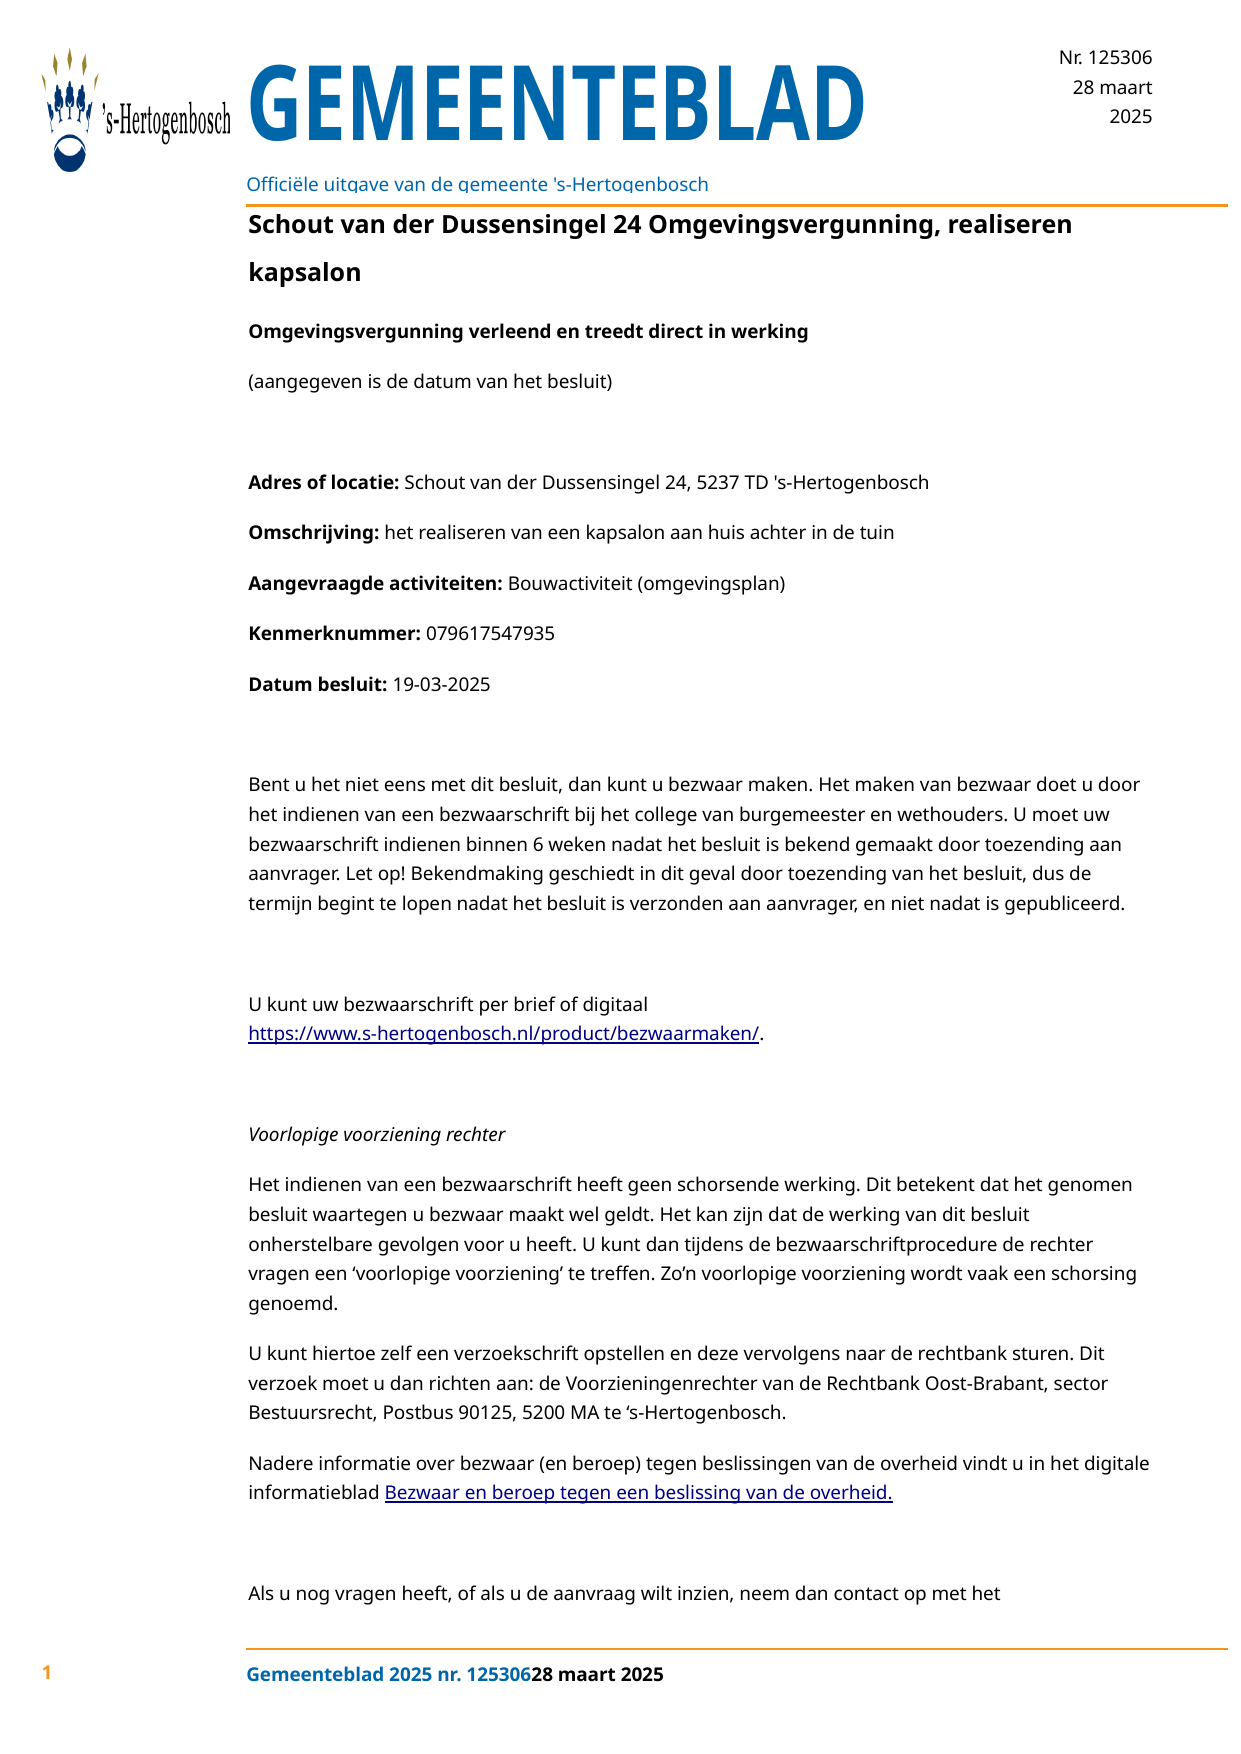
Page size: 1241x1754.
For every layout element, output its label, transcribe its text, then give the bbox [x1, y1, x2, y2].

text Als u nog vragen heeft, of als u de aanvraag wilt inzien, neem dan contact op met het [248, 1580, 1152, 1606]
text U kunt hiertoe zelf een verzoekschrift opstellen en deze vervolgens naar de rechtbank sturen. Dit verzoek moet u dan richten aan: de Voorzieningenrechter van de Rechtbank Oost-Brabant, sector Bestuursrecht, Postbus 90125, 5200 MA te ‘s-Hertogenbosch. [248, 1340, 1152, 1425]
text Omschrijving: het realiseren van een kapsalon aan huis achter in de tuin [248, 519, 1152, 545]
text Aangevraagde activiteiten: Bouwactiviteit (omgevingsplan) [248, 570, 1152, 596]
text Omgevingsvergunning verleend en treedt direct in werking [248, 318, 1152, 344]
text (aangegeven is de datum van het besluit) [248, 368, 1152, 394]
text U kunt uw bezwaarschrift per brief of digitaal https://www.s-hertogenbosch.nl/product/bezwaarmaken/. [248, 991, 1152, 1046]
text Adres of locatie: Schout van der Dussensingel 24, 5237 TD 's-Hertogenbosch [248, 469, 1152, 495]
text Nadere informatie over bezwaar (en beroep) tegen beslissingen van de overheid vindt u in het digitale informatieblad Bezwaar en beroep tegen een beslissing van de overheid. [248, 1450, 1152, 1505]
text Kenmerknummer: 079617547935 [248, 620, 1152, 646]
text Het indienen van een bezwaarschrift heeft geen schorsende werking. Dit betekent dat het genomen besluit waartegen u bezwaar maakt wel geldt. Het kan zijn dat de werking van dit besluit onherstelbare gevolgen voor u heeft. U kunt dan tijdens de bezwaarschriftprocedure de rechter vragen een ‘voorlopige voorziening’ te treffen. Zo’n voorlopige voorziening wordt vaak een schorsing genoemd. [248, 1172, 1152, 1316]
text Voorlopige voorziening rechter [248, 1121, 1152, 1147]
picture [41, 47, 231, 172]
text Bent u het niet eens met dit besluit, dan kunt u bezwaar maken. Het maken van bezwaar doet u door het indienen van een bezwaarschrift bij het college van burgemeester en wethouders. U moet uw bezwaarschrift indienen binnen 6 weken nadat het besluit is bekend gemaakt door toezending aan aanvrager. Let op! Bekendmaking geschiedt in dit geval door toezending van het besluit, dus de termijn begint te lopen nadat het besluit is verzonden aan aanvrager, en niet nadat is gepubliceerd. [248, 772, 1152, 916]
text Datum besluit: 19-03-2025 [248, 671, 1152, 697]
text Schout van der Dussensingel 24 Omgevingsvergunning, realiseren kapsalon [248, 207, 1152, 288]
